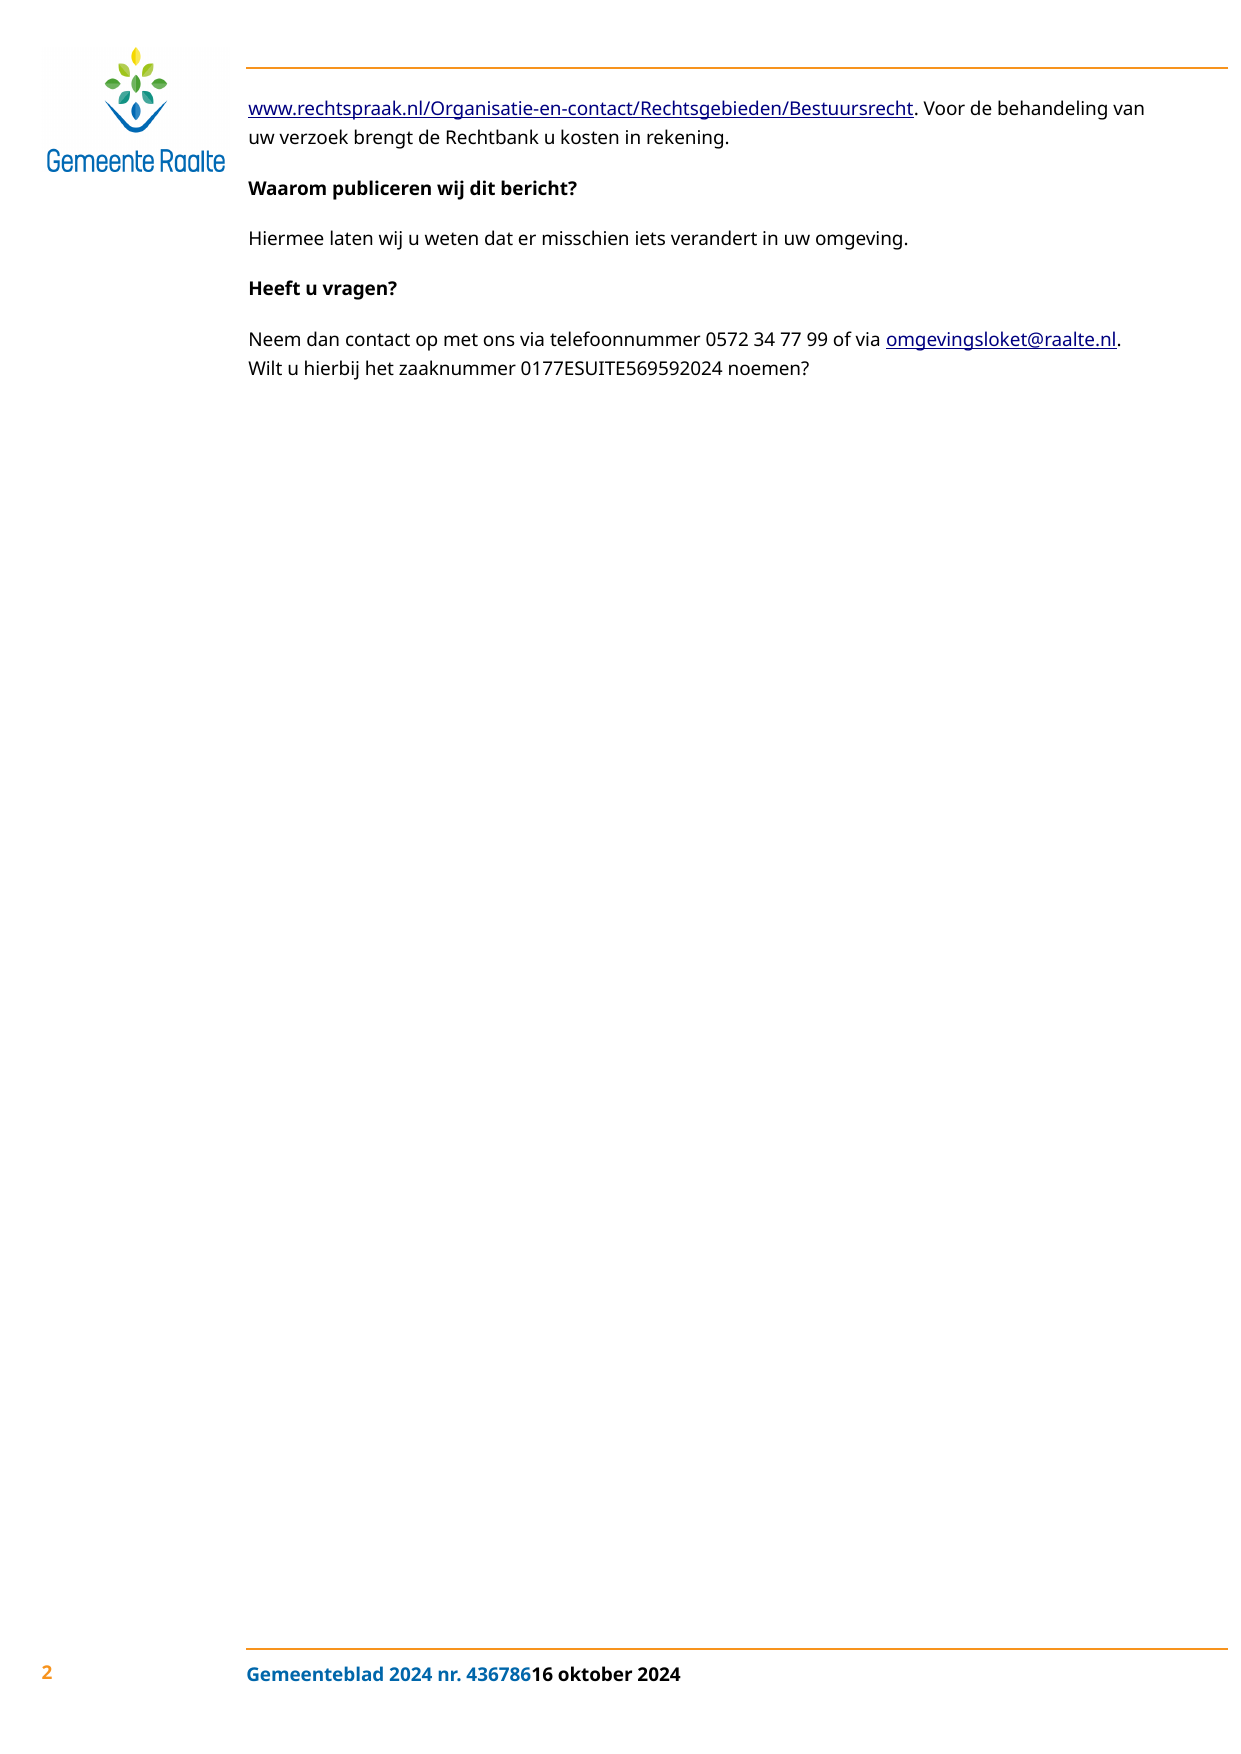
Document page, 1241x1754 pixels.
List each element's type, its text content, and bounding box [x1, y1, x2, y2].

text Waarom publiceren wij dit bericht? [248, 175, 1152, 201]
text Heeft u vragen? [248, 276, 1152, 301]
text Neem dan contact op met ons via telefoonnummer 0572 34 77 99 of via omgevingsloket@raalte.nl. Wilt u hierbij het zaaknummer 0177ESUITE569592024 noemen? [248, 326, 1152, 381]
text www.rechtspraak.nl/Organisatie-en-contact/Rechtsgebieden/Bestuursrecht. Voor de behandeling van uw verzoek brengt de Rechtbank u kosten in rekening. [248, 95, 1152, 150]
text Hiermee laten wij u weten dat er misschien iets verandert in uw omgeving. [248, 225, 1152, 251]
picture [41, 47, 231, 172]
